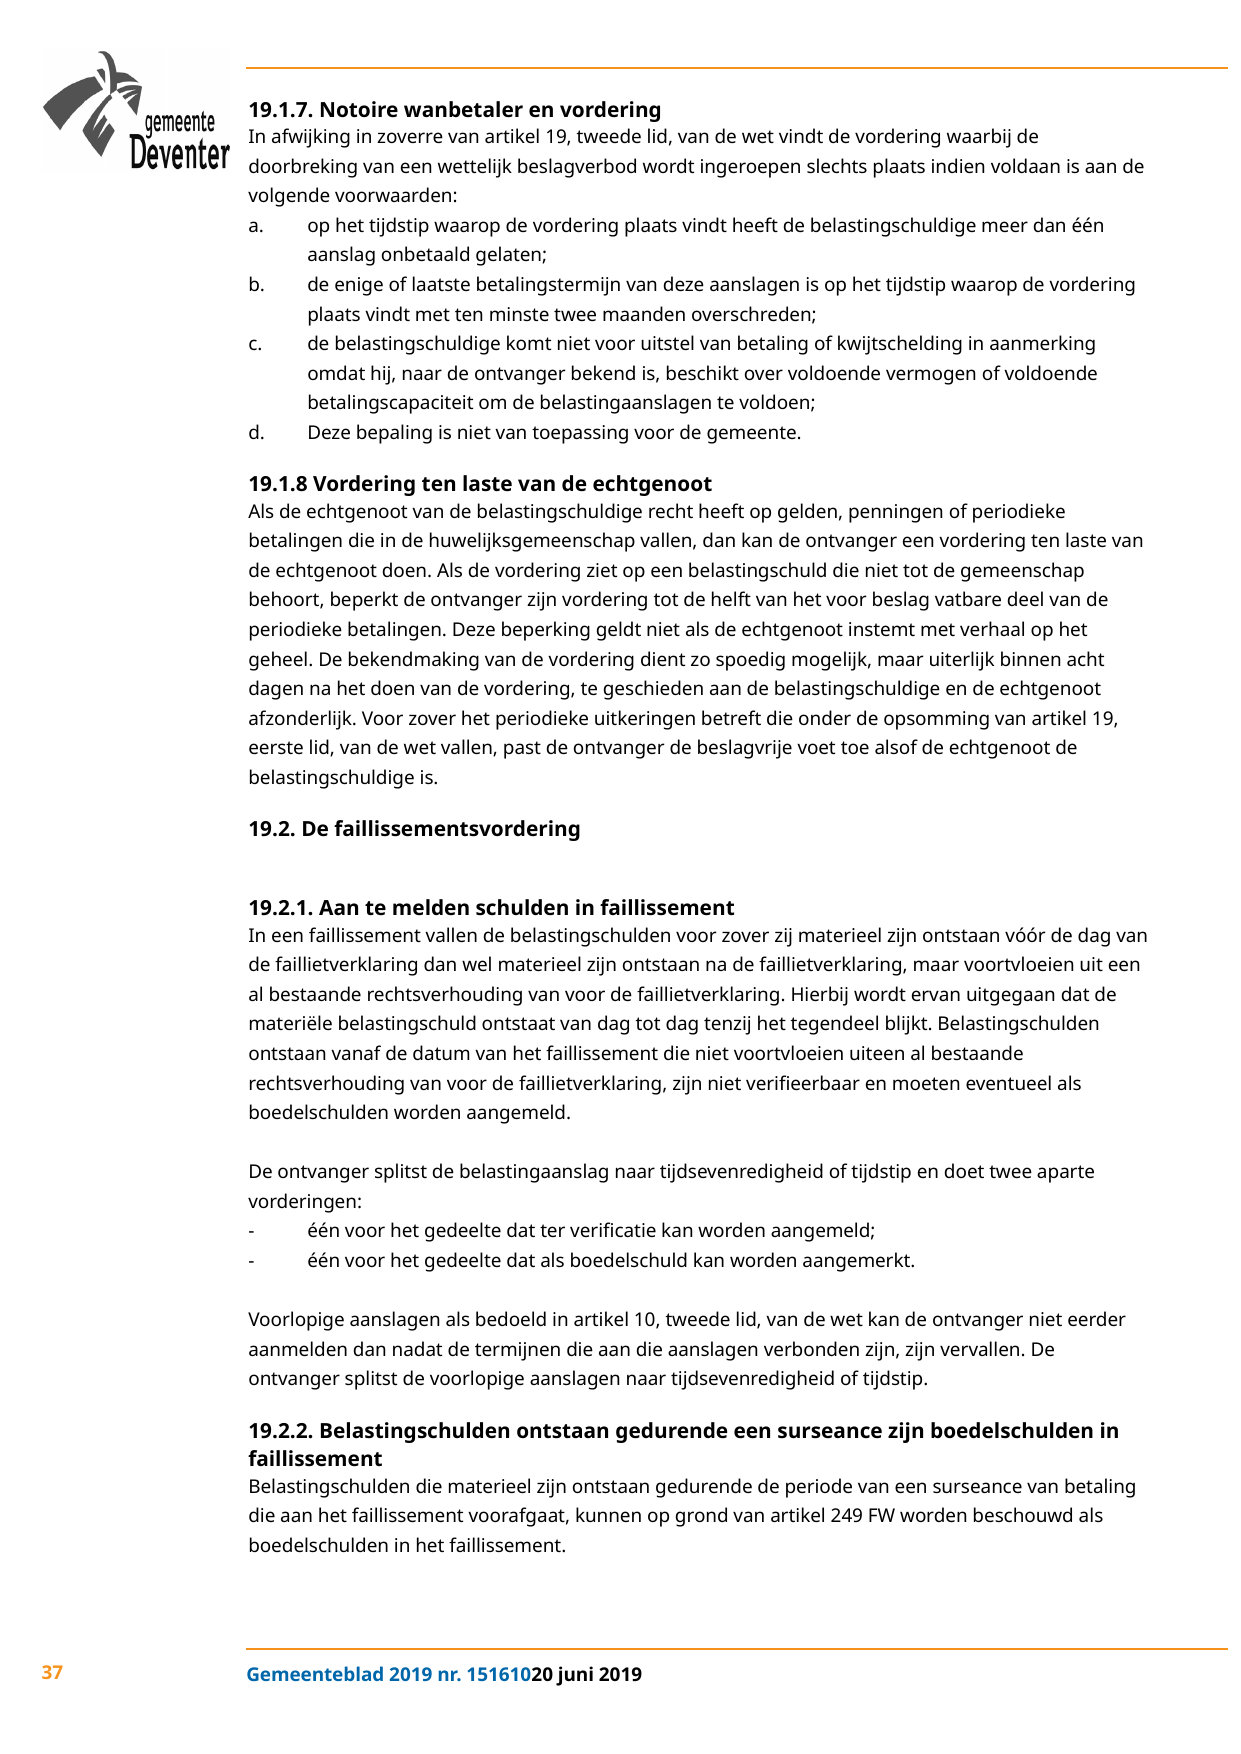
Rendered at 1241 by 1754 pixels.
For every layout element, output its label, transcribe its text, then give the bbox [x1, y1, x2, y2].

picture [41, 47, 231, 172]
text In een faillissement vallen de belastingschulden voor zover zij materieel zijn ontstaan vóór de dag van de faillietverklaring dan wel materieel zijn ontstaan na de faillietverklaring, maar voortvloeien uit een al bestaande rechtsverhouding van voor de faillietverklaring. Hierbij wordt ervan uitgegaan dat de materiële belastingschuld ontstaat van dag tot dag tenzij het tegendeel blijkt. Belastingschulden ontstaan vanaf de datum van het faillissement die niet voortvloeien uiteen al bestaande rechtsverhouding van voor de faillietverklaring, zijn niet verifieerbaar en moeten eventueel als boedelschulden worden aangemeld. [248, 922, 1152, 1125]
list één voor het gedeelte dat ter verificatie kan worden aangemeld; [248, 1218, 1152, 1243]
text 19.2. De faillissementsvordering [248, 814, 1152, 843]
text Als de echtgenoot van de belastingschuldige recht heeft op gelden, penningen of periodieke betalingen die in de huwelijksgemeenschap vallen, dan kan de ontvanger een vordering ten laste van de echtgenoot doen. Als de vordering ziet op een belastingschuld die niet tot de gemeenschap behoort, beperkt de ontvanger zijn vordering tot de helft van het voor beslag vatbare deel van de periodieke betalingen. Deze beperking geldt niet als de echtgenoot instemt met verhaal op het geheel. De bekendmaking van de vordering dient zo spoedig mogelijk, maar uiterlijk binnen acht dagen na het doen van de vordering, te geschieden aan de belastingschuldige en de echtgenoot afzonderlijk. Voor zover het periodieke uitkeringen betreft die onder de opsomming van artikel 19, eerste lid, van de wet vallen, past de ontvanger de beslagvrije voet toe alsof de echtgenoot de belastingschuldige is. [248, 498, 1152, 790]
list op het tijdstip waarop de vordering plaats vindt heeft de belastingschuldige meer dan één aanslag onbetaald gelaten; [248, 212, 1152, 267]
text Belastingschulden die materieel zijn ontstaan gedurende de periode van een surseance van betaling die aan het faillissement voorafgaat, kunnen op grond van artikel 249 FW worden beschouwd als boedelschulden in het faillissement. [248, 1473, 1152, 1558]
text In afwijking in zoverre van artikel 19, tweede lid, van de wet vindt de vordering waarbij de doorbreking van een wettelijk beslagverbod wordt ingeroepen slechts plaats indien voldaan is aan de volgende voorwaarden: [248, 123, 1152, 208]
text 19.2.1. Aan te melden schulden in faillissement [248, 893, 1152, 922]
text 19.1.8 Vordering ten laste van de echtgenoot [248, 469, 1152, 498]
text Voorlopige aanslagen als bedoeld in artikel 10, tweede lid, van de wet kan de ontvanger niet eerder aanmelden dan nadat de termijnen die aan die aanslagen verbonden zijn, zijn vervallen. De ontvanger splitst de voorlopige aanslagen naar tijdsevenredigheid of tijdstip. [248, 1306, 1152, 1391]
list de enige of laatste betalingstermijn van deze aanslagen is op het tijdstip waarop de vordering plaats vindt met ten minste twee maanden overschreden; [248, 271, 1152, 326]
text 19.1.7. Notoire wanbetaler en vordering [248, 95, 1152, 123]
list één voor het gedeelte dat als boedelschuld kan worden aangemerkt. [248, 1247, 1152, 1273]
list de belastingschuldige komt niet voor uitstel van betaling of kwijtschelding in aanmerking omdat hij, naar de ontvanger bekend is, beschikt over voldoende vermogen of voldoende betalingscapaciteit om de belastingaanslagen te voldoen; [248, 330, 1152, 415]
list Deze bepaling is niet van toepassing voor de gemeente. [248, 419, 1152, 445]
text 19.2.2. Belastingschulden ontstaan gedurende een surseance zijn boedelschulden in faillissement [248, 1416, 1152, 1473]
text De ontvanger splitst de belastingaanslag naar tijdsevenredigheid of tijdstip en doet twee aparte vorderingen: [248, 1158, 1152, 1214]
